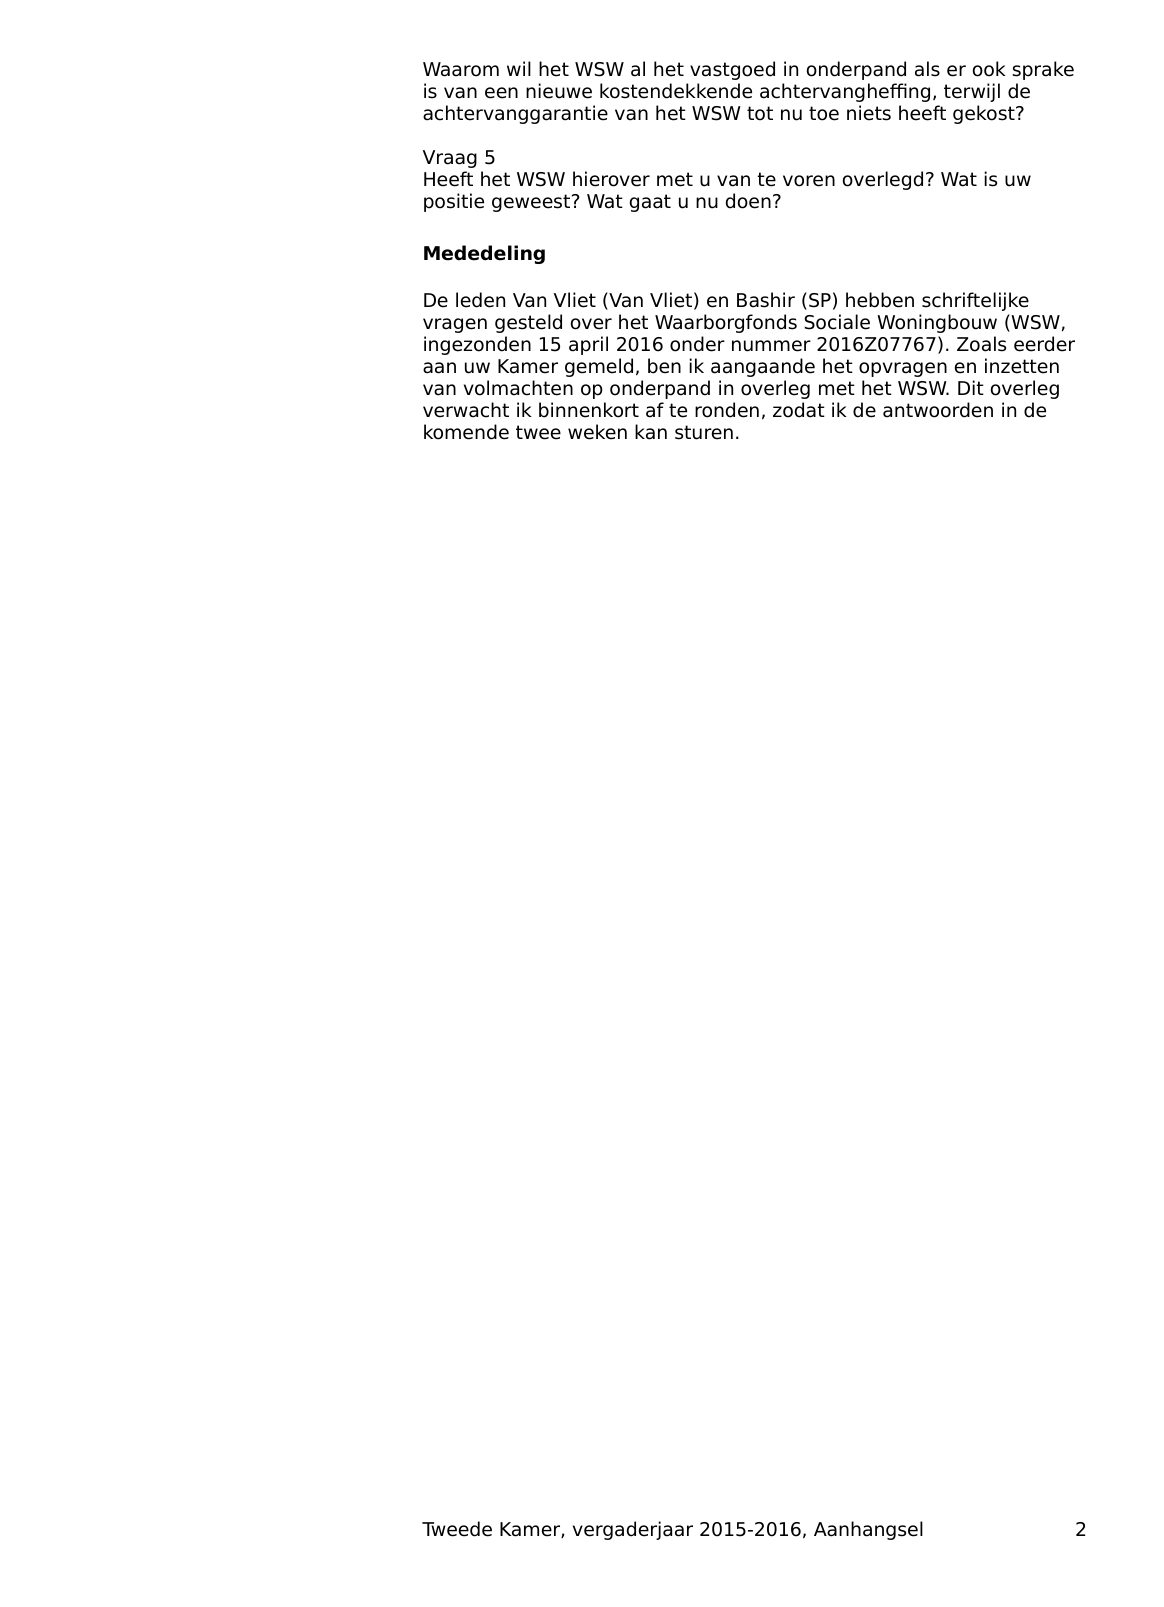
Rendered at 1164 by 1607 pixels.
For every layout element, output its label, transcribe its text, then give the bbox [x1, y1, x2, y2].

text Heeft het WSW hierover met u van te voren overlegd? Wat is uw positie geweest? Wat gaat u nu doen? [422, 169, 1087, 213]
text De leden Van Vliet (Van Vliet) en Bashir (SP) hebben schriftelijke vragen gesteld over het Waarborgfonds Sociale Woningbouw (WSW, ingezonden 15 april 2016 onder nummer 2016Z07767). Zoals eerder aan uw Kamer gemeld, ben ik aangaande het opvragen en inzetten van volmachten op onderpand in overleg met het WSW. Dit overleg verwacht ik binnenkort af te ronden, zodat ik de antwoorden in de komende twee weken kan sturen. [422, 290, 1087, 444]
text Waarom wil het WSW al het vastgoed in onderpand als er ook sprake is van een nieuwe kostendekkende achtervangheffing, terwijl de achtervanggarantie van het WSW tot nu toe niets heeft gekost? [422, 59, 1087, 125]
subtitle Mededeling [422, 243, 1087, 265]
text Vraag 5 [422, 147, 1087, 169]
